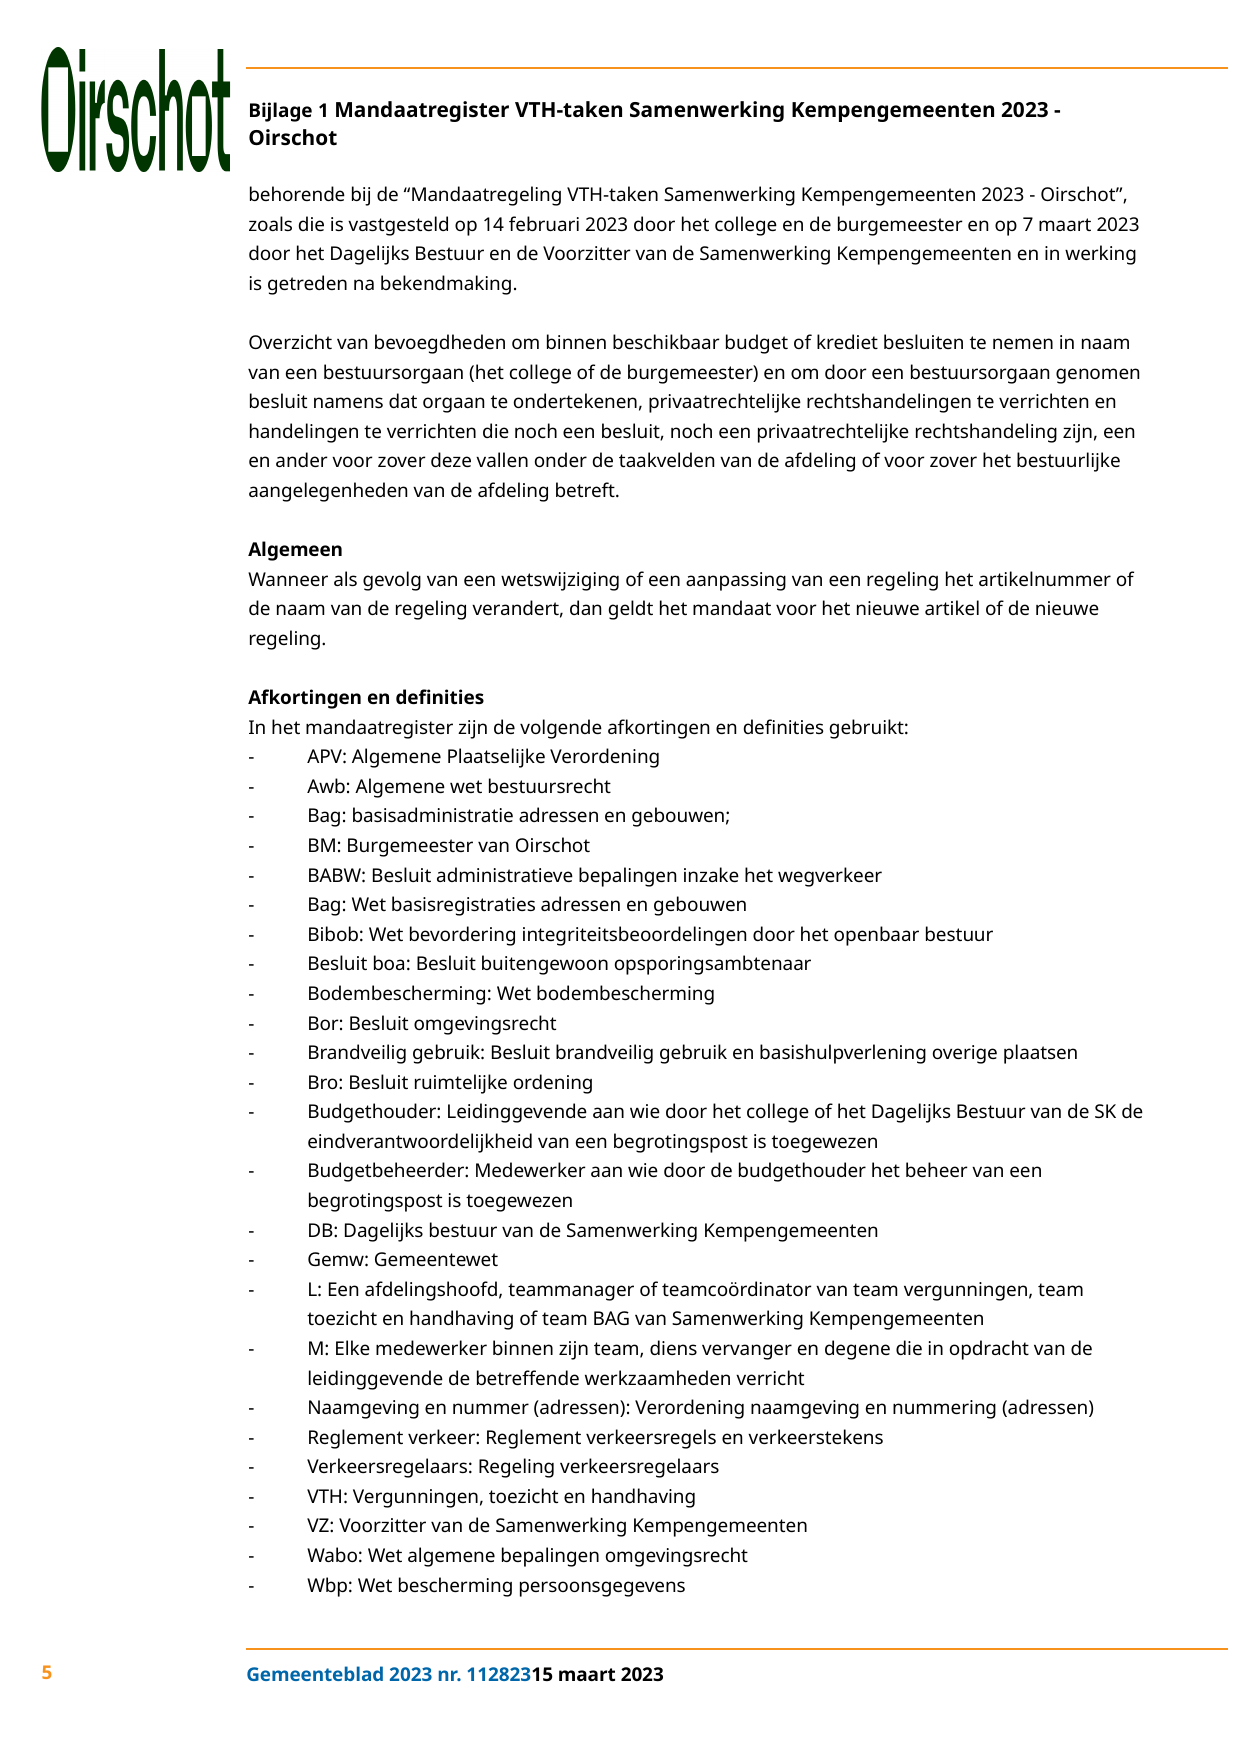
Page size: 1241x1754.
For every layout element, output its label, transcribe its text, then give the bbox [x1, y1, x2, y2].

list L: Een afdelingshoofd, teammanager of teamcoördinator van team vergunningen, team toezicht en handhaving of team BAG van Samenwerking Kempengemeenten [248, 1276, 1152, 1331]
list Bro: Besluit ruimtelijke ordening [248, 1069, 1152, 1094]
list Bor: Besluit omgevingsrecht [248, 1010, 1152, 1035]
text behorende bij de “Mandaatregeling VTH-taken Samenwerking Kempengemeenten 2023 - Oirschot”, zoals die is vastgesteld op 14 februari 2023 door het college en de burgemeester en op 7 maart 2023 door het Dagelijks Bestuur en de Voorzitter van de Samenwerking Kempengemeenten en in werking is getreden na bekendmaking. [248, 181, 1152, 296]
list Wabo: Wet algemene bepalingen omgevingsrecht [248, 1542, 1152, 1568]
text Overzicht van bevoegdheden om binnen beschikbaar budget of krediet besluiten te nemen in naam van een bestuursorgaan (het college of de burgemeester) en om door een bestuursorgaan genomen besluit namens dat orgaan te ondertekenen, privaatrechtelijke rechtshandelingen te verrichten en handelingen te verrichten die noch een besluit, noch een privaatrechtelijke rechtshandeling zijn, een en ander voor zover deze vallen onder de taakvelden van de afdeling of voor zover het bestuurlijke aangelegenheden van de afdeling betreft. [248, 329, 1152, 503]
list Naamgeving en nummer (adressen): Verordening naamgeving en nummering (adressen) [248, 1394, 1152, 1420]
list Bag: basisadministratie adressen en gebouwen; [248, 803, 1152, 828]
list Gemw: Gemeentewet [248, 1246, 1152, 1272]
text Bijlage 1 Mandaatregister VTH-taken Samenwerking Kempengemeenten 2023 - Oirschot [248, 95, 1152, 152]
list APV: Algemene Plaatselijke Verordening [248, 743, 1152, 769]
list BABW: Besluit administratieve bepalingen inzake het wegverkeer [248, 862, 1152, 887]
list BM: Burgemeester van Oirschot [248, 832, 1152, 858]
text Afkortingen en definities [248, 684, 1152, 710]
list Brandveilig gebruik: Besluit brandveilig gebruik en basishulpverlening overige plaatsen [248, 1039, 1152, 1065]
list VTH: Vergunningen, toezicht en handhaving [248, 1483, 1152, 1509]
list Verkeersregelaars: Regeling verkeersregelaars [248, 1453, 1152, 1479]
list Budgetbeheerder: Medewerker aan wie door de budgethouder het beheer van een begrotingspost is toegewezen [248, 1158, 1152, 1213]
list Budgethouder: Leidinggevende aan wie door het college of het Dagelijks Bestuur van de SK de eindverantwoordelijkheid van een begrotingspost is toegewezen [248, 1098, 1152, 1154]
list Awb: Algemene wet bestuursrecht [248, 773, 1152, 799]
list Bibob: Wet bevordering integriteitsbeoordelingen door het openbaar bestuur [248, 921, 1152, 947]
list M: Elke medewerker binnen zijn team, diens vervanger en degene die in opdracht van de leidinggevende de betreffende werkzaamheden verricht [248, 1335, 1152, 1390]
list Bag: Wet basisregistraties adressen en gebouwen [248, 891, 1152, 917]
list Besluit boa: Besluit buitengewoon opsporingsambtenaar [248, 951, 1152, 976]
text Algemeen [248, 536, 1152, 562]
text Wanneer als gevolg van een wetswijziging of een aanpassing van een regeling het artikelnummer of de naam van de regeling verandert, dan geldt het mandaat voor het nieuwe artikel of de nieuwe regeling. [248, 566, 1152, 651]
text In het mandaatregister zijn de volgende afkortingen en definities gebruikt: [248, 714, 1152, 739]
list Wbp: Wet bescherming persoonsgegevens [248, 1572, 1152, 1597]
picture [41, 47, 231, 172]
list Reglement verkeer: Reglement verkeersregels en verkeerstekens [248, 1424, 1152, 1449]
list DB: Dagelijks bestuur van de Samenwerking Kempengemeenten [248, 1217, 1152, 1242]
list Bodembescherming: Wet bodembescherming [248, 980, 1152, 1006]
list VZ: Voorzitter van de Samenwerking Kempengemeenten [248, 1513, 1152, 1538]
